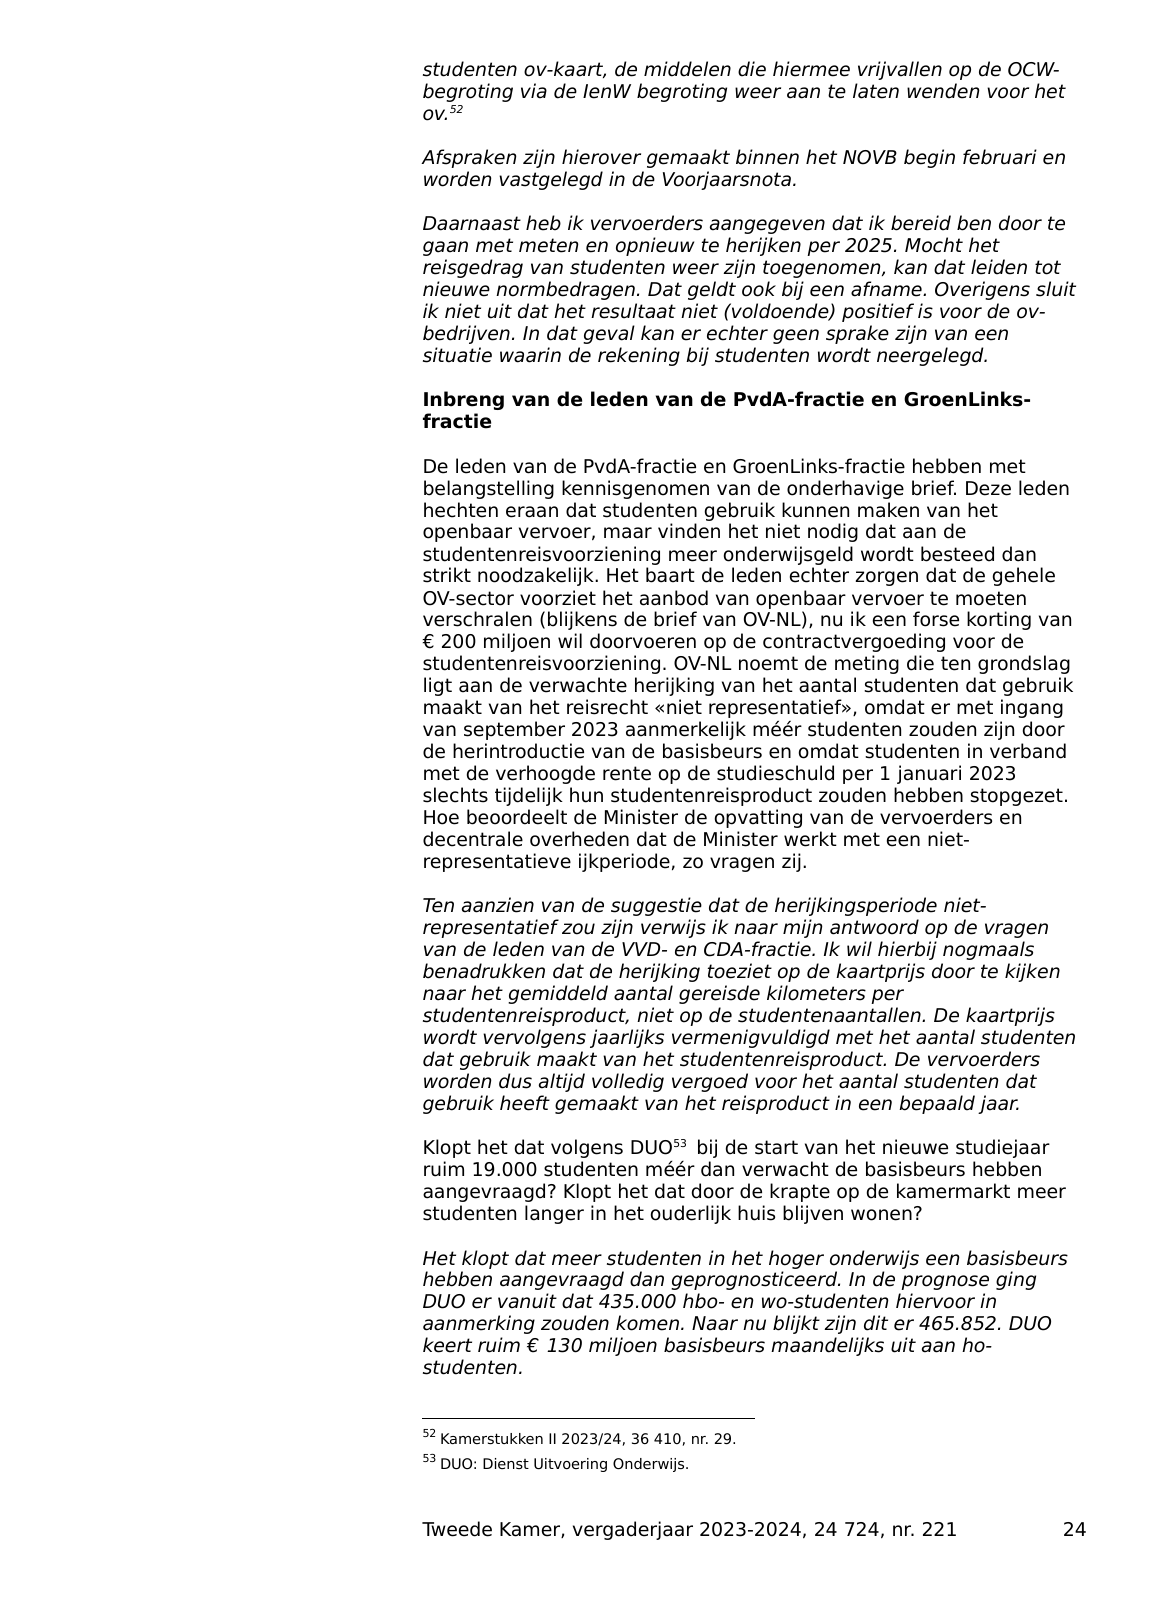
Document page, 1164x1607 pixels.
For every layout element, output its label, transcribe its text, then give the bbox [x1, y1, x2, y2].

text Het klopt dat meer studenten in het hoger onderwijs een basisbeurs hebben aangevraagd dan geprognosticeerd. In de prognose ging DUO er vanuit dat 435.000 hbo- en wo-studenten hiervoor in aanmerking zouden komen. Naar nu blijkt zijn dit er 465.852. DUO keert ruim € 130 miljoen basisbeurs maandelijks uit aan ho-studenten. [422, 1247, 1087, 1379]
text Kamerstukken II 2023/24, 36 410, nr. 29. [422, 1427, 1087, 1449]
text Afspraken zijn hierover gemaakt binnen het NOVB begin februari en worden vastgelegd in de Voorjaarsnota. [422, 147, 1087, 191]
text DUO: Dienst Uitvoering Onderwijs. [422, 1452, 1087, 1474]
text Daarnaast heb ik vervoerders aangegeven dat ik bereid ben door te gaan met meten en opnieuw te herijken per 2025. Mocht het reisgedrag van studenten weer zijn toegenomen, kan dat leiden tot nieuwe normbedragen. Dat geldt ook bij een afname. Overigens sluit ik niet uit dat het resultaat niet (voldoende) positief is voor de ov-bedrijven. In dat geval kan er echter geen sprake zijn van een situatie waarin de rekening bij studenten wordt neergelegd. [422, 213, 1087, 367]
text studenten ov-kaart, de middelen die hiermee vrijvallen op de OCW-begroting via de IenW begroting weer aan te laten wenden voor het ov. [422, 59, 1087, 125]
text Ten aanzien van de suggestie dat de herijkingsperiode niet-representatief zou zijn verwijs ik naar mijn antwoord op de vragen van de leden van de VVD- en CDA-fractie. Ik wil hierbij nogmaals benadrukken dat de herijking toeziet op de kaartprijs door te kijken naar het gemiddeld aantal gereisde kilometers per studentenreisproduct, niet op de studentenaantallen. De kaartprijs wordt vervolgens jaarlijks vermenigvuldigd met het aantal studenten dat gebruik maakt van het studentenreisproduct. De vervoerders worden dus altijd volledig vergoed voor het aantal studenten dat gebruik heeft gemaakt van het reisproduct in een bepaald jaar. [422, 895, 1087, 1115]
text Klopt het dat volgens DUO bij de start van het nieuwe studiejaar ruim 19.000 studenten méér dan verwacht de basisbeurs hebben aangevraagd? Klopt het dat door de krapte op de kamermarkt meer studenten langer in het ouderlijk huis blijven wonen? [422, 1137, 1087, 1225]
subtitle Inbreng van de leden van de PvdA-fractie en GroenLinks-fractie [422, 389, 1087, 433]
text De leden van de PvdA-fractie en GroenLinks-fractie hebben met belangstelling kennisgenomen van de onderhavige brief. Deze leden hechten eraan dat studenten gebruik kunnen maken van het openbaar vervoer, maar vinden het niet nodig dat aan de studentenreisvoorziening meer onderwijsgeld wordt besteed dan strikt noodzakelijk. Het baart de leden echter zorgen dat de gehele OV-sector voorziet het aanbod van openbaar vervoer te moeten verschralen (blijkens de brief van OV-NL), nu ik een forse korting van € 200 miljoen wil doorvoeren op de contractvergoeding voor de studentenreisvoorziening. OV-NL noemt de meting die ten grondslag ligt aan de verwachte herijking van het aantal studenten dat gebruik maakt van het reisrecht «niet representatief», omdat er met ingang van september 2023 aanmerkelijk méér studenten zouden zijn door de herintroductie van de basisbeurs en omdat studenten in verband met de verhoogde rente op de studieschuld per 1 januari 2023 slechts tijdelijk hun studentenreisproduct zouden hebben stopgezet. Hoe beoordeelt de Minister de opvatting van de vervoerders en decentrale overheden dat de Minister werkt met een niet-representatieve ijkperiode, zo vragen zij. [422, 456, 1087, 873]
